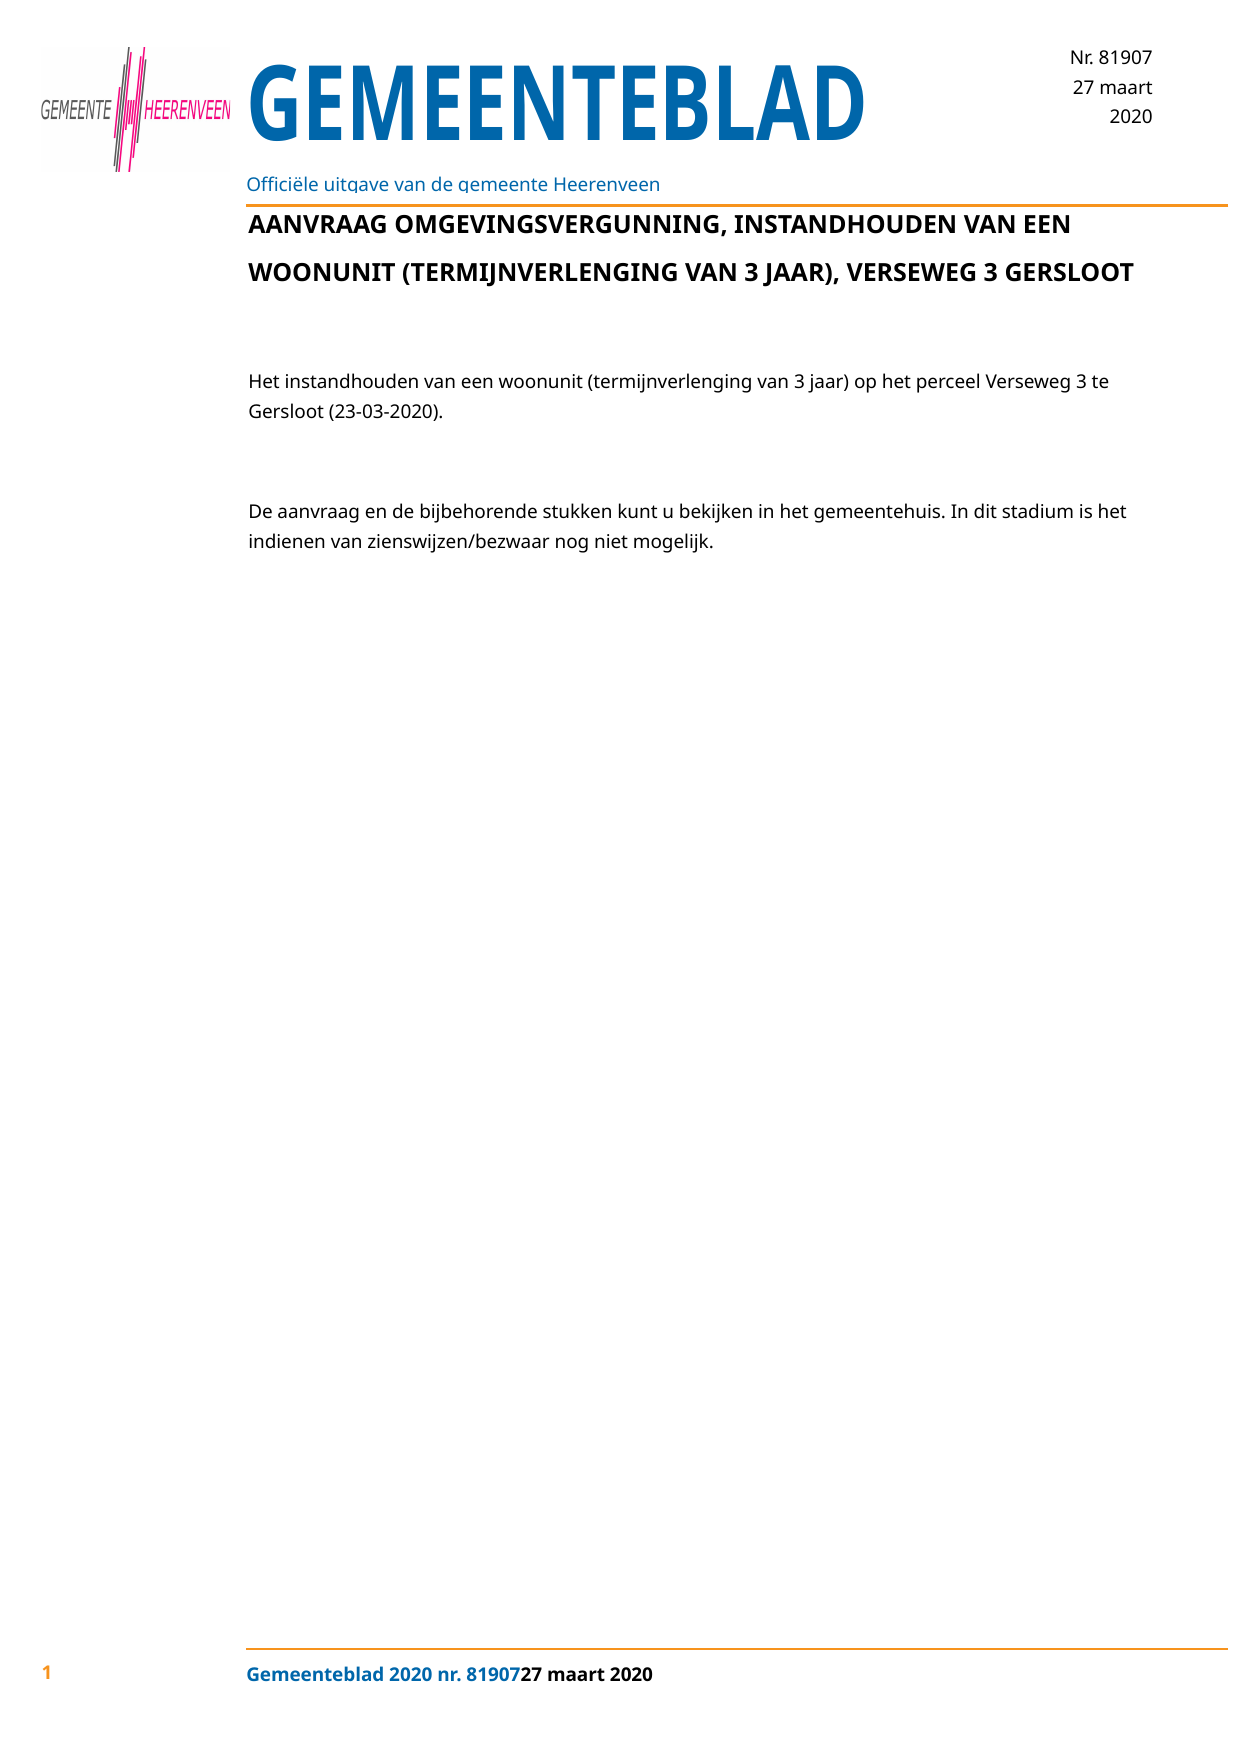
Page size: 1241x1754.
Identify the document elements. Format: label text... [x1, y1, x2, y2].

picture [41, 47, 231, 172]
text Het instandhouden van een woonunit (termijnverlenging van 3 jaar) op het perceel Verseweg 3 te Gersloot (23-03-2020). [248, 368, 1152, 424]
text De aanvraag en de bijbehorende stukken kunt u bekijken in het gemeentehuis. In dit stadium is het indienen van zienswijzen/bezwaar nog niet mogelijk. [248, 499, 1152, 554]
text AANVRAAG OMGEVINGSVERGUNNING, INSTANDHOUDEN VAN EEN WOONUNIT (TERMIJNVERLENGING VAN 3 JAAR), VERSEWEG 3 GERSLOOT [248, 207, 1152, 288]
